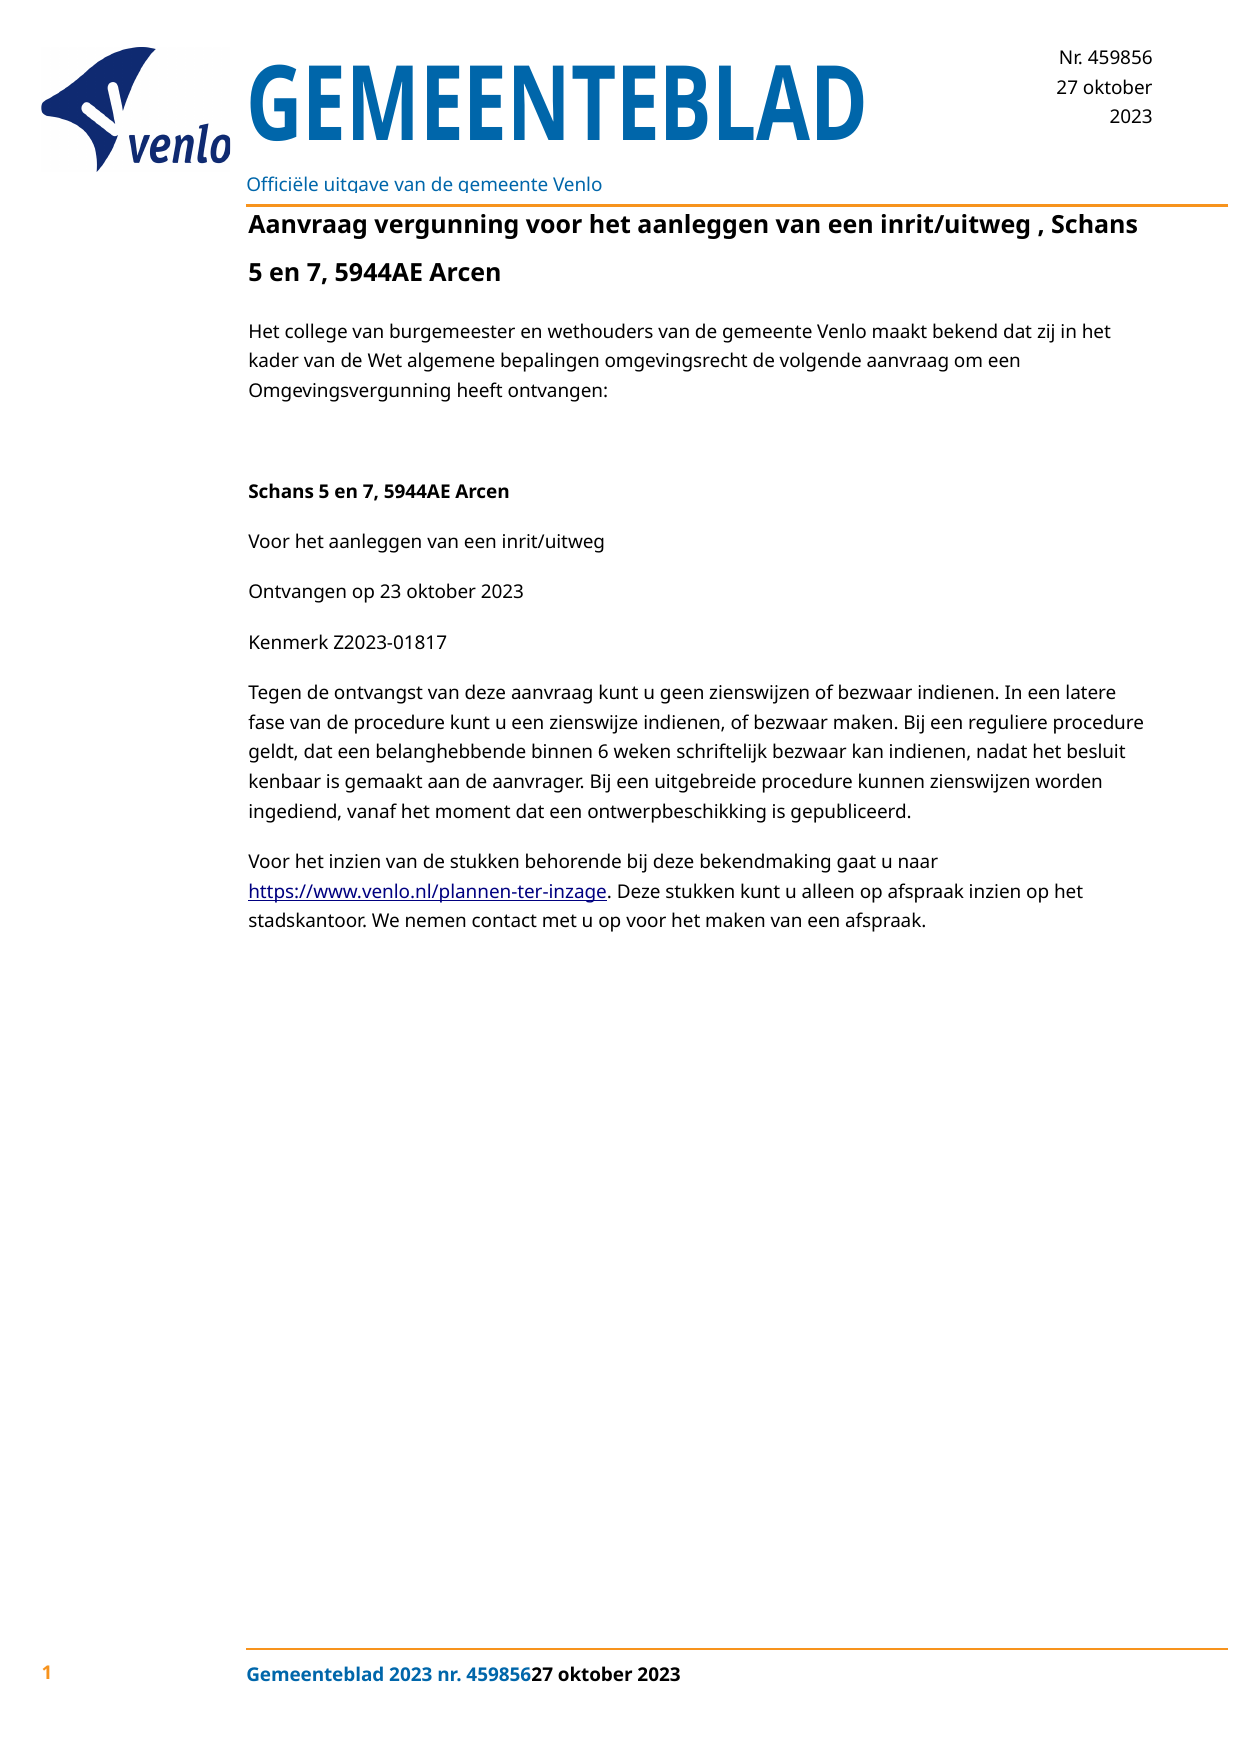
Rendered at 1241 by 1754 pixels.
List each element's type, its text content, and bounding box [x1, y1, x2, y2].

text Aanvraag vergunning voor het aanleggen van een inrit/uitweg , Schans 5 en 7, 5944AE Arcen [248, 207, 1152, 288]
text Tegen de ontvangst van deze aanvraag kunt u geen zienswijzen of bezwaar indienen. In een latere fase van de procedure kunt u een zienswijze indienen, of bezwaar maken. Bij een reguliere procedure geldt, dat een belanghebbende binnen 6 weken schriftelijk bezwaar kan indienen, nadat het besluit kenbaar is gemaakt aan de aanvrager. Bij een uitgebreide procedure kunnen zienswijzen worden ingediend, vanaf het moment dat een ontwerpbeschikking is gepubliceerd. [248, 679, 1152, 824]
text Ontvangen op 23 oktober 2023 [248, 579, 1152, 604]
text Schans 5 en 7, 5944AE Arcen [248, 478, 1152, 504]
picture [41, 47, 231, 172]
text Kenmerk Z2023-01817 [248, 629, 1152, 655]
text Het college van burgemeester en wethouders van de gemeente Venlo maakt bekend dat zij in het kader van de Wet algemene bepalingen omgevingsrecht de volgende aanvraag om een Omgevingsvergunning heeft ontvangen: [248, 318, 1152, 403]
text Voor het aanleggen van een inrit/uitweg [248, 528, 1152, 554]
text Voor het inzien van de stukken behorende bij deze bekendmaking gaat u naar https://www.venlo.nl/plannen-ter-inzage. Deze stukken kunt u alleen op afspraak inzien op het stadskantoor. We nemen contact met u op voor het maken van een afspraak. [248, 848, 1152, 933]
